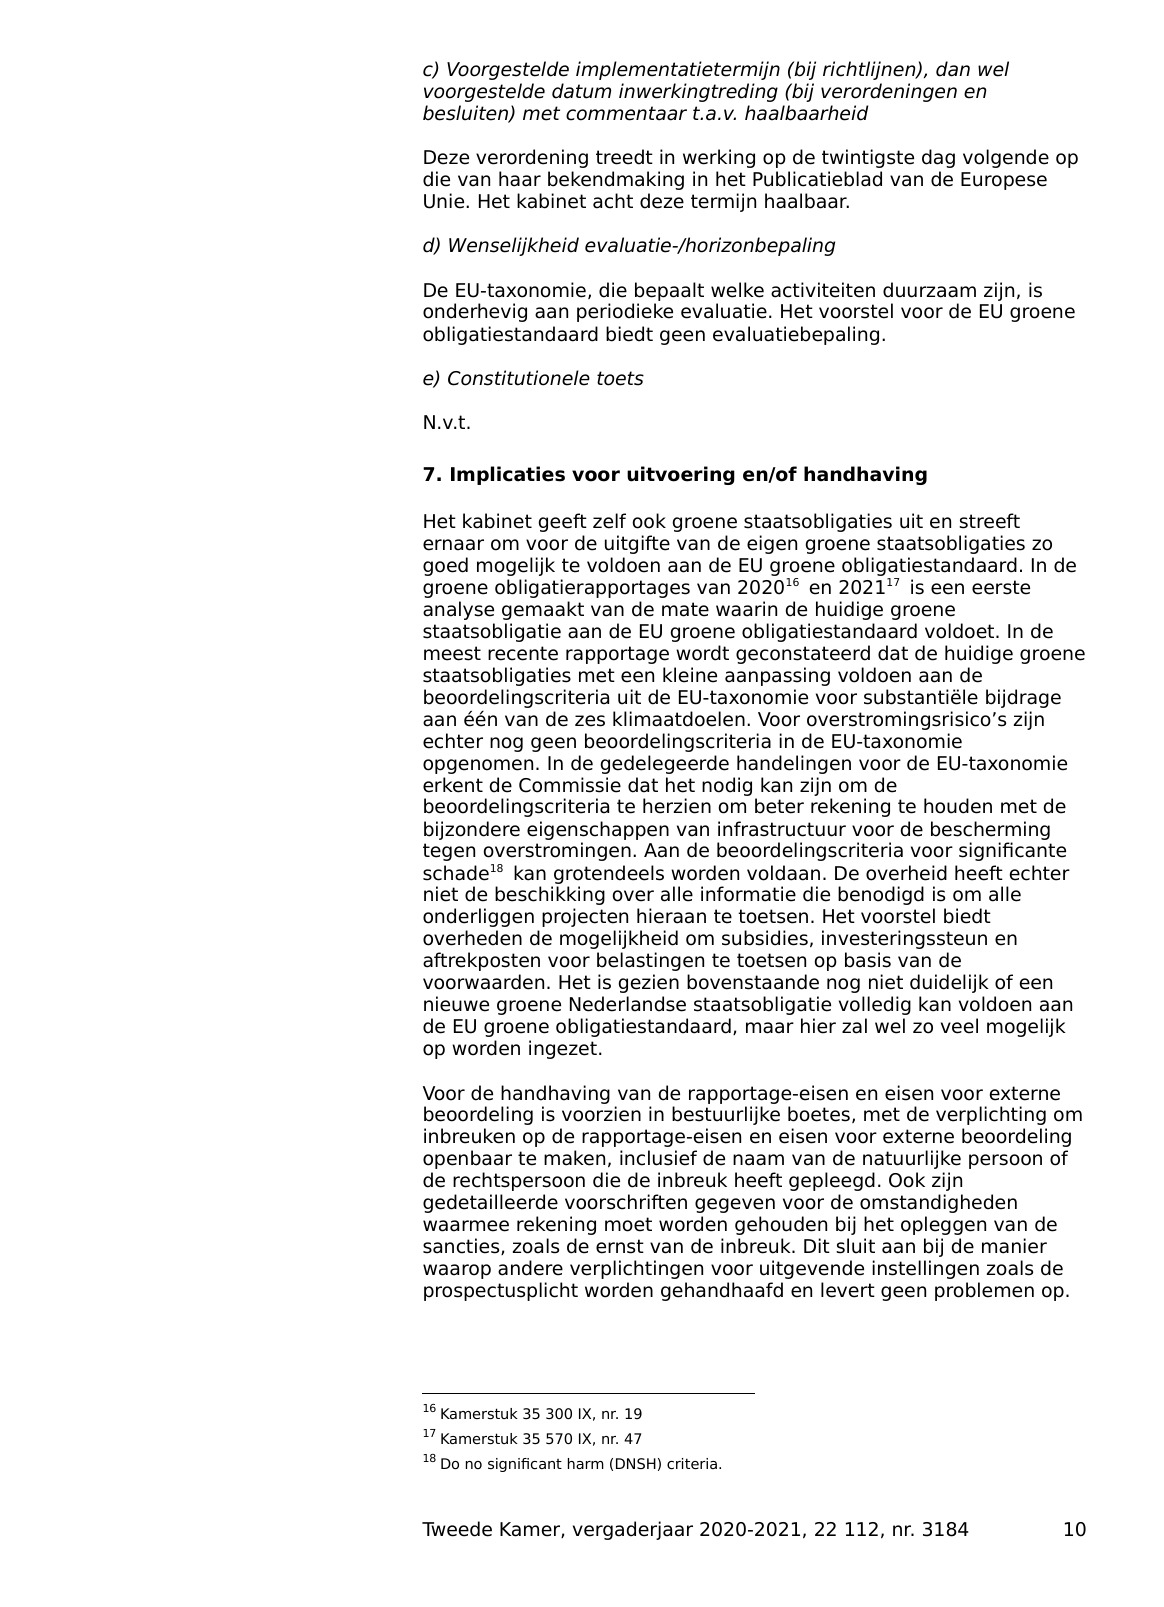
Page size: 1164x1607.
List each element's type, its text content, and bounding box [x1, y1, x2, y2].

text Deze verordening treedt in werking op de twintigste dag volgende op die van haar bekendmaking in het Publicatieblad van de Europese Unie. Het kabinet acht deze termijn haalbaar. [422, 147, 1087, 213]
text N.v.t. [422, 412, 1087, 434]
subtitle c) Voorgestelde implementatietermijn (bij richtlijnen), dan wel voorgestelde datum inwerkingtreding (bij verordeningen en besluiten) met commentaar t.a.v. haalbaarheid [422, 59, 1087, 125]
subtitle d) Wenselijkheid evaluatie-/horizonbepaling [422, 235, 1087, 257]
text Het kabinet geeft zelf ook groene staatsobligaties uit en streeft ernaar om voor de uitgifte van de eigen groene staatsobligaties zo goed mogelijk te voldoen aan de EU groene obligatiestandaard. In de groene obligatierapportages van 2020 en 2021 is een eerste analyse gemaakt van de mate waarin de huidige groene staatsobligatie aan de EU groene obligatiestandaard voldoet. In de meest recente rapportage wordt geconstateerd dat de huidige groene staatsobligaties met een kleine aanpassing voldoen aan de beoordelingscriteria uit de EU-taxonomie voor substantiële bijdrage aan één van de zes klimaatdoelen. Voor overstromingsrisico’s zijn echter nog geen beoordelingscriteria in de EU-taxonomie opgenomen. In de gedelegeerde handelingen voor de EU-taxonomie erkent de Commissie dat het nodig kan zijn om de beoordelingscriteria te herzien om beter rekening te houden met de bijzondere eigenschappen van infrastructuur voor de bescherming tegen overstromingen. Aan de beoordelingscriteria voor significante schade kan grotendeels worden voldaan. De overheid heeft echter niet de beschikking over alle informatie die benodigd is om alle onderliggen projecten hieraan te toetsen. Het voorstel biedt overheden de mogelijkheid om subsidies, investeringssteun en aftrekposten voor belastingen te toetsen op basis van de voorwaarden. Het is gezien bovenstaande nog niet duidelijk of een nieuwe groene Nederlandse staatsobligatie volledig kan voldoen aan de EU groene obligatiestandaard, maar hier zal wel zo veel mogelijk op worden ingezet. [422, 511, 1087, 1060]
subtitle 7. Implicaties voor uitvoering en/of handhaving [422, 464, 1087, 486]
subtitle e) Constitutionele toets [422, 368, 1087, 389]
text Voor de handhaving van de rapportage-eisen en eisen voor externe beoordeling is voorzien in bestuurlijke boetes, met de verplichting om inbreuken op de rapportage-eisen en eisen voor externe beoordeling openbaar te maken, inclusief de naam van de natuurlijke persoon of de rechtspersoon die de inbreuk heeft gepleegd. Ook zijn gedetailleerde voorschriften gegeven voor de omstandigheden waarmee rekening moet worden gehouden bij het opleggen van de sancties, zoals de ernst van de inbreuk. Dit sluit aan bij de manier waarop andere verplichtingen voor uitgevende instellingen zoals de prospectusplicht worden gehandhaafd en levert geen problemen op. [422, 1082, 1087, 1302]
text Kamerstuk 35 300 IX, nr. 19 [422, 1402, 1087, 1424]
text De EU-taxonomie, die bepaalt welke activiteiten duurzaam zijn, is onderhevig aan periodieke evaluatie. Het voorstel voor de EU groene obligatiestandaard biedt geen evaluatiebepaling. [422, 279, 1087, 345]
text Do no significant harm (DNSH) criteria. [422, 1452, 1087, 1474]
text Kamerstuk 35 570 IX, nr. 47 [422, 1427, 1087, 1449]
